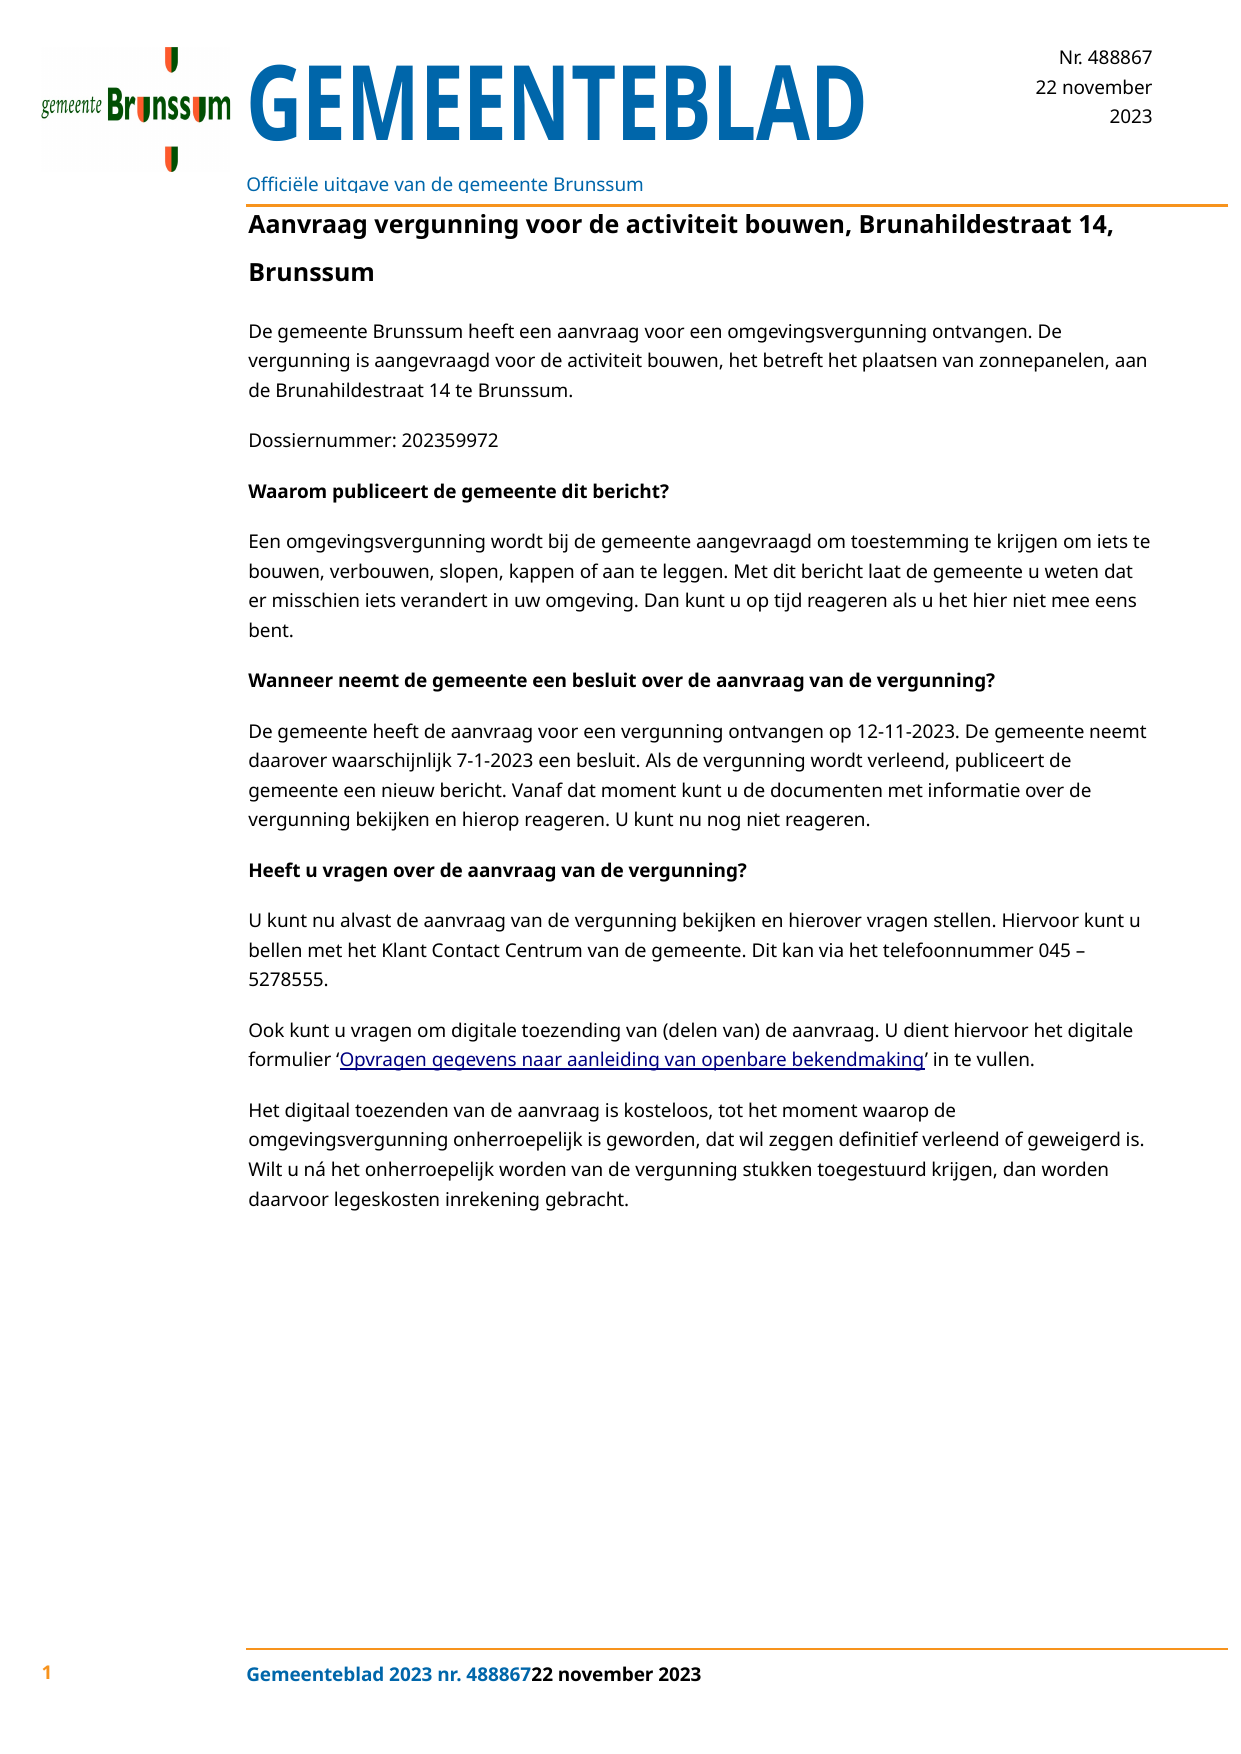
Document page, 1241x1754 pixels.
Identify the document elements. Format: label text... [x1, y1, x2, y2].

text Aanvraag vergunning voor de activiteit bouwen, Brunahildestraat 14, Brunssum [248, 207, 1152, 288]
text U kunt nu alvast de aanvraag van de vergunning bekijken en hierover vragen stellen. Hiervoor kunt u bellen met het Klant Contact Centrum van de gemeente. Dit kan via het telefoonnummer 045 – 5278555. [248, 907, 1152, 992]
text Het digitaal toezenden van de aanvraag is kosteloos, tot het moment waarop de omgevingsvergunning onherroepelijk is geworden, dat wil zeggen definitief verleend of geweigerd is. Wilt u ná het onherroepelijk worden van de vergunning stukken toegestuurd krijgen, dan worden daarvoor legeskosten inrekening gebracht. [248, 1097, 1152, 1212]
text Ook kunt u vragen om digitale toezending van (delen van) de aanvraag. U dient hiervoor het digitale formulier ‘Opvragen gegevens naar aanleiding van openbare bekendmaking’ in te vullen. [248, 1017, 1152, 1072]
picture [41, 47, 231, 172]
text Dossiernummer: 202359972 [248, 427, 1152, 453]
text Een omgevingsvergunning wordt bij de gemeente aangevraagd om toestemming te krijgen om iets te bouwen, verbouwen, slopen, kappen of aan te leggen. Met dit bericht laat de gemeente u weten dat er misschien iets verandert in uw omgeving. Dan kunt u op tijd reageren als u het hier niet mee eens bent. [248, 528, 1152, 643]
text Wanneer neemt de gemeente een besluit over de aanvraag van de vergunning? [248, 667, 1152, 693]
text Waarom publiceert de gemeente dit bericht? [248, 478, 1152, 504]
text De gemeente heeft de aanvraag voor een vergunning ontvangen op 12-11-2023. De gemeente neemt daarover waarschijnlijk 7-1-2023 een besluit. Als de vergunning wordt verleend, publiceert de gemeente een nieuw bericht. Vanaf dat moment kunt u de documenten met informatie over de vergunning bekijken en hierop reageren. U kunt nu nog niet reageren. [248, 718, 1152, 832]
text De gemeente Brunssum heeft een aanvraag voor een omgevingsvergunning ontvangen. De vergunning is aangevraagd voor de activiteit bouwen, het betreft het plaatsen van zonnepanelen, aan de Brunahildestraat 14 te Brunssum. [248, 318, 1152, 403]
text Heeft u vragen over de aanvraag van de vergunning? [248, 857, 1152, 883]
